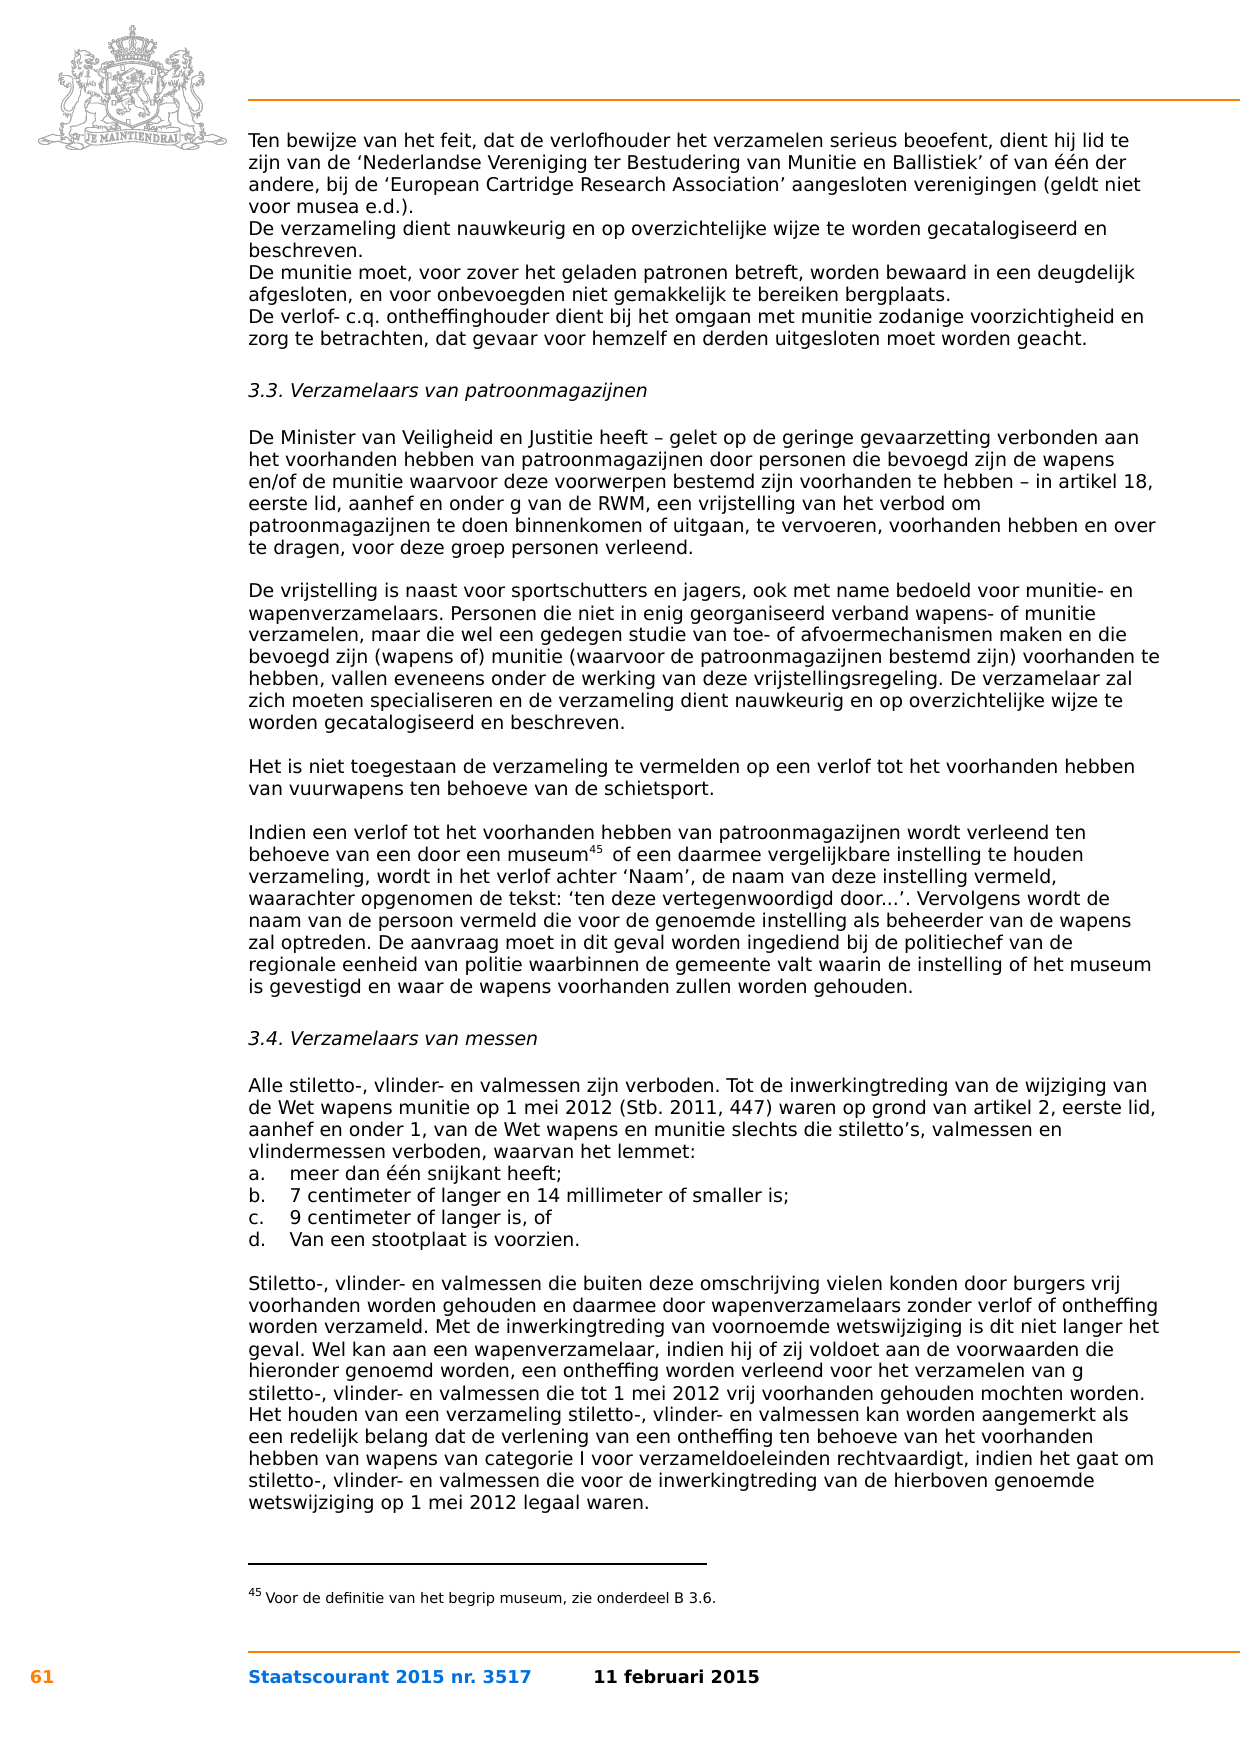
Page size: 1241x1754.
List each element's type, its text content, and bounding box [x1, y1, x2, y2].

text De verzameling dient nauwkeurig en op overzichtelijke wijze te worden gecatalogiseerd en beschreven. [248, 218, 1163, 262]
text Het is niet toegestaan de verzameling te vermelden op een verlof tot het voorhanden hebben van vuurwapens ten behoeve van de schietsport. [248, 756, 1163, 800]
text Indien een verlof tot het voorhanden hebben van patroonmagazijnen wordt verleend ten behoeve van een door een museum of een daarmee vergelijkbare instelling te houden verzameling, wordt in het verlof achter ‘Naam’, de naam van deze instelling vermeld, waarachter opgenomen de tekst: ‘ten deze vertegenwoordigd door...’. Vervolgens wordt de naam van de persoon vermeld die voor de genoemde instelling als beheerder van de wapens zal optreden. De aanvraag moet in dit geval worden ingediend bij de politiechef van de regionale eenheid van politie waarbinnen de gemeente valt waarin de instelling of het museum is gevestigd en waar de wapens voorhanden zullen worden gehouden. [248, 822, 1163, 998]
text Voor de definitie van het begrip museum, zie onderdeel B 3.6. [248, 1586, 1163, 1608]
subtitle 3.3. Verzamelaars van patroonmagazijnen [248, 380, 1163, 402]
text De munitie moet, voor zover het geladen patronen betreft, worden bewaard in een deugdelijk afgesloten, en voor onbevoegden niet gemakkelijk te bereiken bergplaats. [248, 262, 1163, 306]
text De Minister van Veiligheid en Justitie heeft – gelet op de geringe gevaarzetting verbonden aan het voorhanden hebben van patroonmagazijnen door personen die bevoegd zijn de wapens en/of de munitie waarvoor deze voorwerpen bestemd zijn voorhanden te hebben – in artikel 18, eerste lid, aanhef en onder g van de RWM, een vrijstelling van het verbod om patroonmagazijnen te doen binnenkomen of uitgaan, te vervoeren, voorhanden hebben en over te dragen, voor deze groep personen verleend. [248, 427, 1163, 558]
text a. meer dan één snijkant heeft; [248, 1163, 1163, 1185]
text Ten bewijze van het feit, dat de verlofhouder het verzamelen serieus beoefent, dient hij lid te zijn van de ‘Nederlandse Vereniging ter Bestudering van Munitie en Ballistiek’ of van één der andere, bij de ‘European Cartridge Research Association’ aangesloten verenigingen (geldt niet voor musea e.d.). [248, 130, 1163, 218]
text Alle stiletto-, vlinder- en valmessen zijn verboden. Tot de inwerkingtreding van de wijziging van de Wet wapens munitie op 1 mei 2012 (Stb. 2011, 447) waren op grond van artikel 2, eerste lid, aanhef en onder 1, van de Wet wapens en munitie slechts die stiletto’s, valmessen en vlindermessen verboden, waarvan het lemmet: [248, 1075, 1163, 1163]
text De verlof- c.q. ontheffinghouder dient bij het omgaan met munitie zodanige voorzichtigheid en zorg te betrachten, dat gevaar voor hemzelf en derden uitgesloten moet worden geacht. [248, 306, 1163, 350]
subtitle 3.4. Verzamelaars van messen [248, 1028, 1163, 1050]
text d. Van een stootplaat is voorzien. [248, 1229, 1163, 1251]
text c. 9 centimeter of langer is, of [248, 1207, 1163, 1229]
text b. 7 centimeter of langer en 14 millimeter of smaller is; [248, 1185, 1163, 1207]
picture [38, 25, 227, 150]
text Stiletto-, vlinder- en valmessen die buiten deze omschrijving vielen konden door burgers vrij voorhanden worden gehouden en daarmee door wapenverzamelaars zonder verlof of ontheffing worden verzameld. Met de inwerkingtreding van voornoemde wetswijziging is dit niet langer het geval. Wel kan aan een wapenverzamelaar, indien hij of zij voldoet aan de voorwaarden die hieronder genoemd worden, een ontheffing worden verleend voor het verzamelen van g stiletto-, vlinder- en valmessen die tot 1 mei 2012 vrij voorhanden gehouden mochten worden. Het houden van een verzameling stiletto-, vlinder- en valmessen kan worden aangemerkt als een redelijk belang dat de verlening van een ontheffing ten behoeve van het voorhanden hebben van wapens van categorie I voor verzameldoeleinden rechtvaardigt, indien het gaat om stiletto-, vlinder- en valmessen die voor de inwerkingtreding van de hierboven genoemde wetswijziging op 1 mei 2012 legaal waren. [248, 1272, 1163, 1514]
text De vrijstelling is naast voor sportschutters en jagers, ook met name bedoeld voor munitie- en wapenverzamelaars. Personen die niet in enig georganiseerd verband wapens- of munitie verzamelen, maar die wel een gedegen studie van toe- of afvoermechanismen maken en die bevoegd zijn (wapens of) munitie (waarvoor de patroonmagazijnen bestemd zijn) voorhanden te hebben, vallen eveneens onder de werking van deze vrijstellingsregeling. De verzamelaar zal zich moeten specialiseren en de verzameling dient nauwkeurig en op overzichtelijke wijze te worden gecatalogiseerd en beschreven. [248, 580, 1163, 734]
